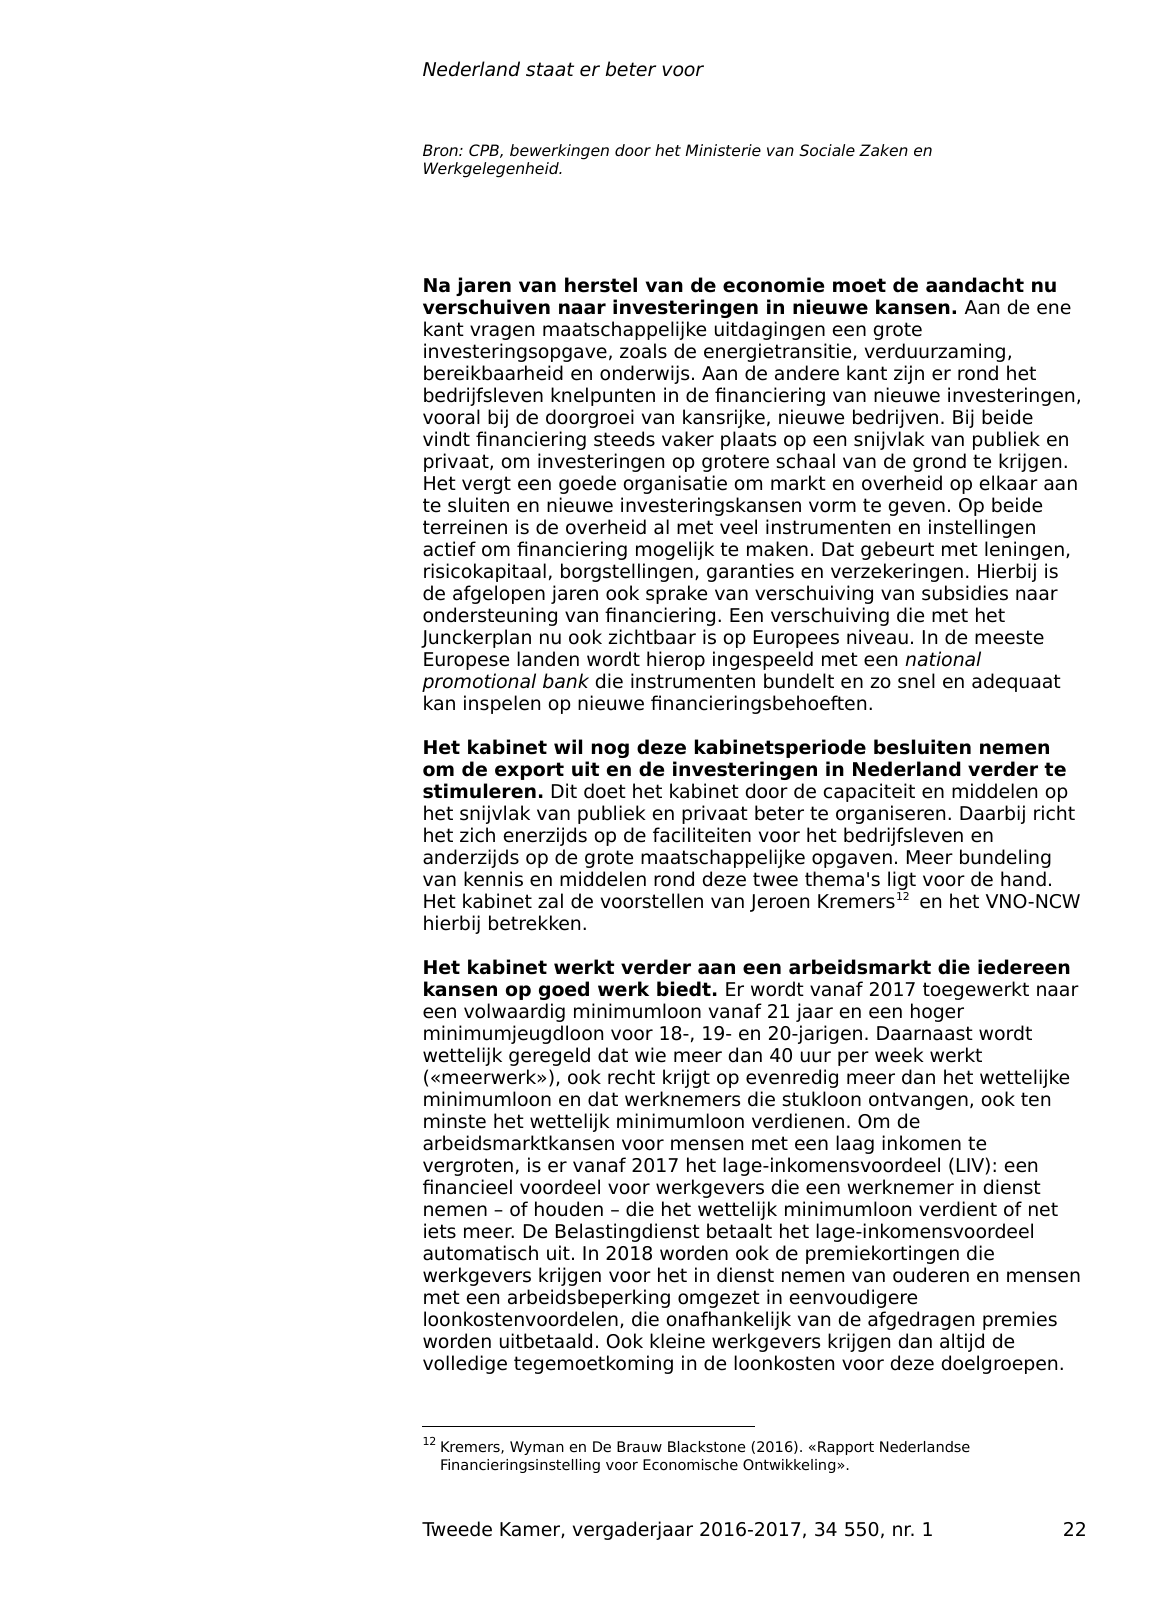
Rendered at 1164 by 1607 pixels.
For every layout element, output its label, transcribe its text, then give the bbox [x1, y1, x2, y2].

text Kremers, Wyman en De Brauw Blackstone (2016). «Rapport Nederlandse Financieringsinstelling voor Economische Ontwikkeling». [422, 1435, 1087, 1474]
text Bron: CPB, bewerkingen door het Ministerie van Sociale Zaken en Werkgelegenheid. [422, 142, 1054, 178]
text Het kabinet werkt verder aan een arbeidsmarkt die iedereen kansen op goed werk biedt. Er wordt vanaf 2017 toegewerkt naar een volwaardig minimumloon vanaf 21 jaar en een hoger minimumjeugdloon voor 18-, 19- en 20-jarigen. Daarnaast wordt wettelijk geregeld dat wie meer dan 40 uur per week werkt («meerwerk»), ook recht krijgt op evenredig meer dan het wettelijke minimumloon en dat werknemers die stukloon ontvangen, ook ten minste het wettelijk minimumloon verdienen. Om de arbeidsmarktkansen voor mensen met een laag inkomen te vergroten, is er vanaf 2017 het lage-inkomensvoordeel (LIV): een financieel voordeel voor werkgevers die een werknemer in dienst nemen – of houden – die het wettelijk minimumloon verdient of net iets meer. De Belastingdienst betaalt het lage-inkomensvoordeel automatisch uit. In 2018 worden ook de premiekortingen die werkgevers krijgen voor het in dienst nemen van ouderen en mensen met een arbeidsbeperking omgezet in eenvoudigere loonkostenvoordelen, die onafhankelijk van de afgedragen premies worden uitbetaald. Ook kleine werkgevers krijgen dan altijd de volledige tegemoetkoming in de loonkosten voor deze doelgroepen. [422, 957, 1087, 1374]
text Het kabinet wil nog deze kabinetsperiode besluiten nemen om de export uit en de investeringen in Nederland verder te stimuleren. Dit doet het kabinet door de capaciteit en middelen op het snijvlak van publiek en privaat beter te organiseren. Daarbij richt het zich enerzijds op de faciliteiten voor het bedrijfsleven en anderzijds op de grote maatschappelijke opgaven. Meer bundeling van kennis en middelen rond deze twee thema's ligt voor de hand. Het kabinet zal de voorstellen van Jeroen Kremers en het VNO-NCW hierbij betrekken. [422, 737, 1087, 935]
text Na jaren van herstel van de economie moet de aandacht nu verschuiven naar investeringen in nieuwe kansen. Aan de ene kant vragen maatschappelijke uitdagingen een grote investeringsopgave, zoals de energietransitie, verduurzaming, bereikbaarheid en onderwijs. Aan de andere kant zijn er rond het bedrijfsleven knelpunten in de financiering van nieuwe investeringen, vooral bij de doorgroei van kansrijke, nieuwe bedrijven. Bij beide vindt financiering steeds vaker plaats op een snijvlak van publiek en privaat, om investeringen op grotere schaal van de grond te krijgen. Het vergt een goede organisatie om markt en overheid op elkaar aan te sluiten en nieuwe investeringskansen vorm te geven. Op beide terreinen is de overheid al met veel instrumenten en instellingen actief om financiering mogelijk te maken. Dat gebeurt met leningen, risicokapitaal, borgstellingen, garanties en verzekeringen. Hierbij is de afgelopen jaren ook sprake van verschuiving van subsidies naar ondersteuning van financiering. Een verschuiving die met het Junckerplan nu ook zichtbaar is op Europees niveau. In de meeste Europese landen wordt hierop ingespeeld met een national promotional bank die instrumenten bundelt en zo snel en adequaat kan inspelen op nieuwe financieringsbehoeften. [422, 275, 1087, 715]
